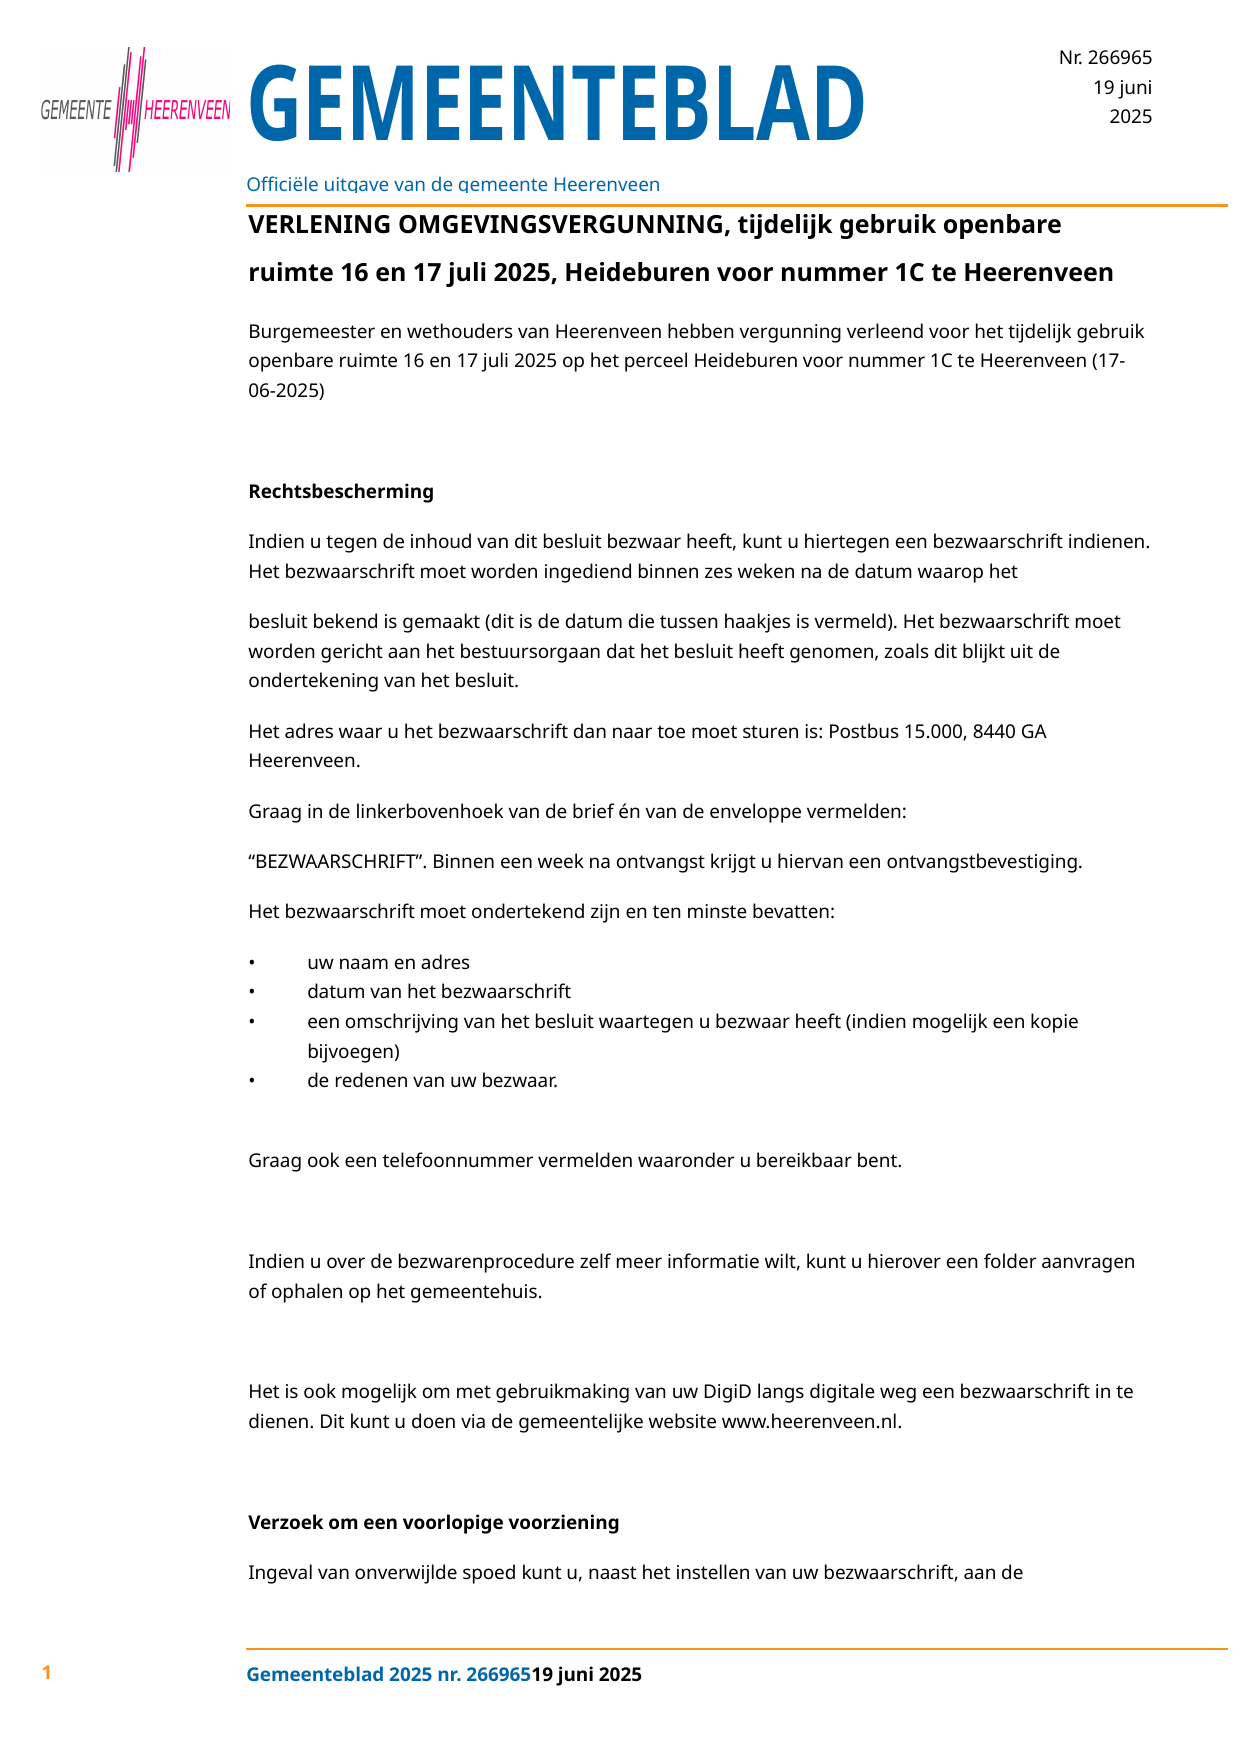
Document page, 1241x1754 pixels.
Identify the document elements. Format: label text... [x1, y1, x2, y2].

text Indien u tegen de inhoud van dit besluit bezwaar heeft, kunt u hiertegen een bezwaarschrift indienen. Het bezwaarschrift moet worden ingediend binnen zes weken na de datum waarop het [248, 528, 1152, 584]
text Verzoek om een voorlopige voorziening [248, 1509, 1152, 1535]
text Het is ook mogelijk om met gebruikmaking van uw DigiD langs digitale weg een bezwaarschrift in te dienen. Dit kunt u doen via de gemeentelijke website www.heerenveen.nl. [248, 1379, 1152, 1434]
text Het adres waar u het bezwaarschrift dan naar toe moet sturen is: Postbus 15.000, 8440 GA Heerenveen. [248, 718, 1152, 773]
text Indien u over de bezwarenprocedure zelf meer informatie wilt, kunt u hierover een folder aanvragen of ophalen op het gemeentehuis. [248, 1248, 1152, 1304]
text Rechtsbescherming [248, 478, 1152, 504]
text Het bezwaarschrift moet ondertekend zijn en ten minste bevatten: [248, 899, 1152, 924]
text Graag in de linkerbovenhoek van de brief én van de enveloppe vermelden: [248, 798, 1152, 824]
text “BEZWAARSCHRIFT”. Binnen een week na ontvangst krijgt u hiervan een ontvangstbevestiging. [248, 848, 1152, 874]
text Burgemeester en wethouders van Heerenveen hebben vergunning verleend voor het tijdelijk gebruik openbare ruimte 16 en 17 juli 2025 op het perceel Heideburen voor nummer 1C te Heerenveen (17-06-2025) [248, 318, 1152, 403]
list datum van het bezwaarschrift [248, 979, 1152, 1004]
picture [41, 47, 231, 172]
text VERLENING OMGEVINGSVERGUNNING, tijdelijk gebruik openbare ruimte 16 en 17 juli 2025, Heideburen voor nummer 1C te Heerenveen [248, 207, 1152, 288]
list uw naam en adres [248, 949, 1152, 975]
text Ingeval van onverwijlde spoed kunt u, naast het instellen van uw bezwaarschrift, aan de [248, 1559, 1152, 1585]
text Graag ook een telefoonnummer vermelden waaronder u bereikbaar bent. [248, 1147, 1152, 1173]
text besluit bekend is gemaakt (dit is de datum die tussen haakjes is vermeld). Het bezwaarschrift moet worden gericht aan het bestuursorgaan dat het besluit heeft genomen, zoals dit blijkt uit de ondertekening van het besluit. [248, 608, 1152, 693]
list de redenen van uw bezwaar. [248, 1067, 1152, 1093]
list een omschrijving van het besluit waartegen u bezwaar heeft (indien mogelijk een kopie bijvoegen) [248, 1008, 1152, 1064]
